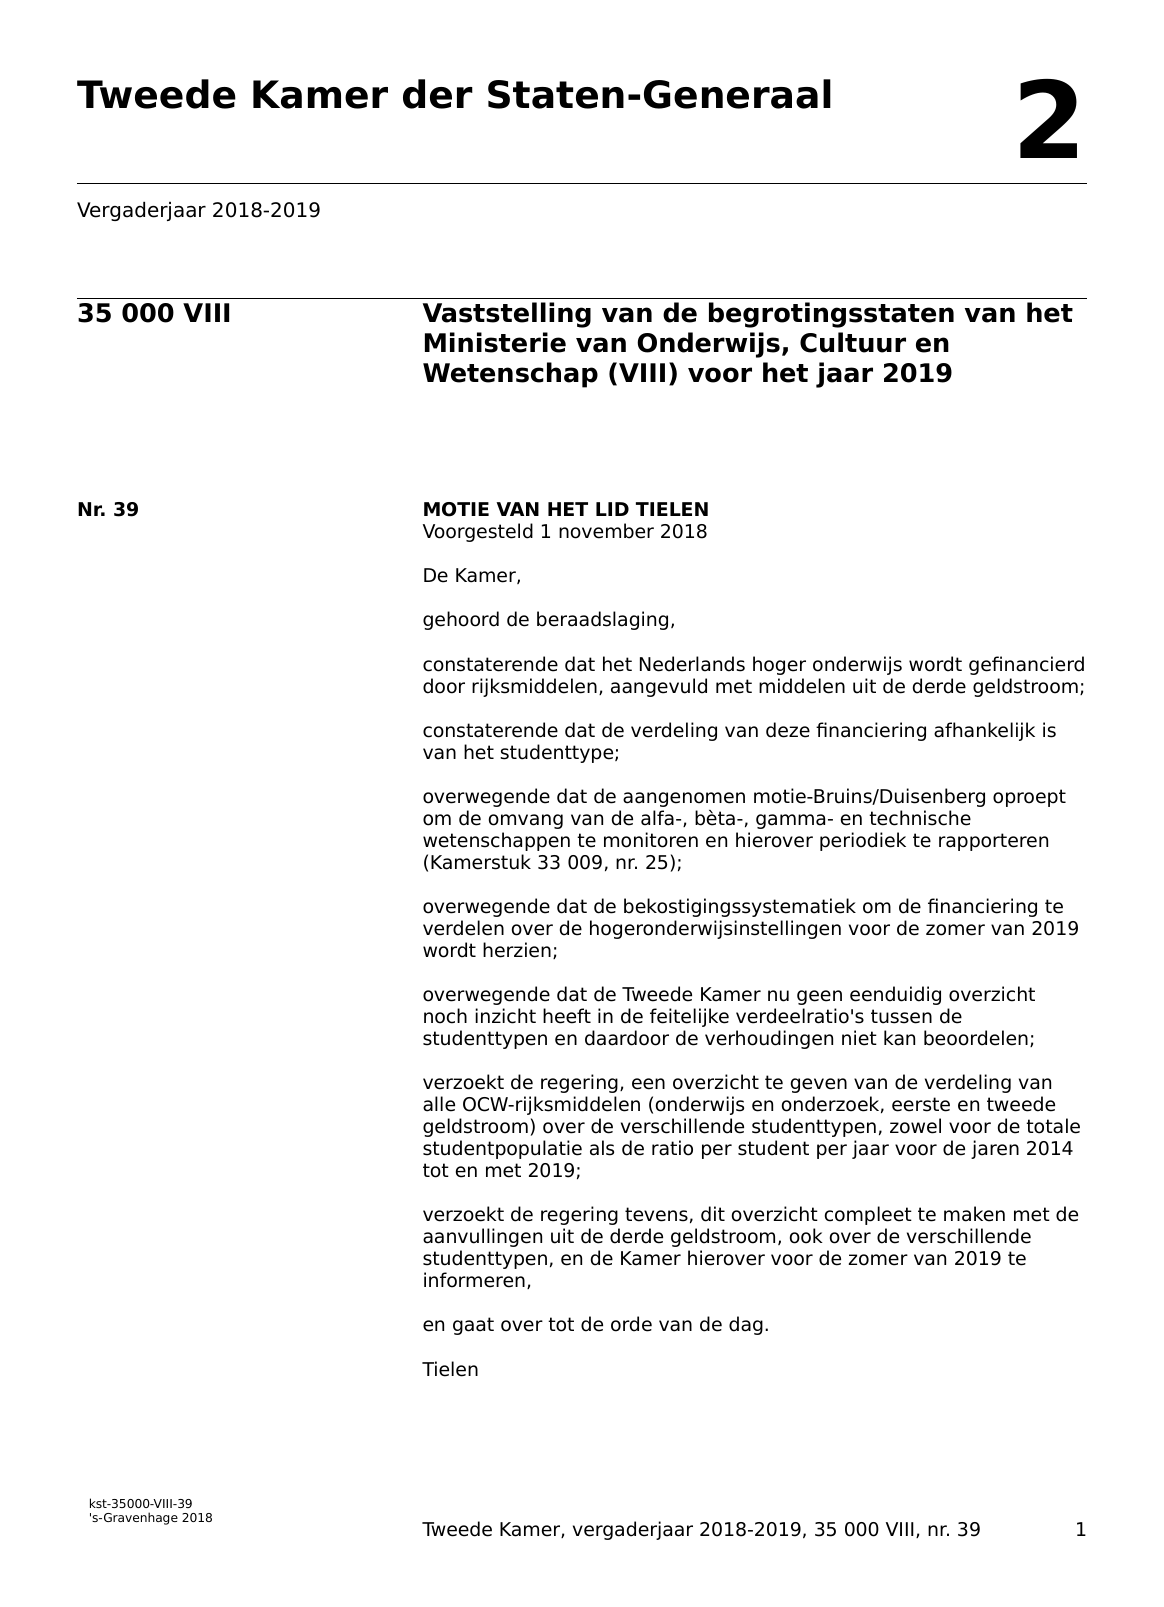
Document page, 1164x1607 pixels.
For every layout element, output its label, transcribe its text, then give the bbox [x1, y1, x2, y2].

text Voorgesteld 1 november 2018 [422, 521, 1087, 543]
text overwegende dat de aangenomen motie-Bruins/Duisenberg oproept om de omvang van de alfa-, bèta-, gamma- en technische wetenschappen te monitoren en hierover periodiek te rapporteren (Kamerstuk 33 009, nr. 25); [422, 786, 1087, 874]
text constaterende dat het Nederlands hoger onderwijs wordt gefinancierd door rijksmiddelen, aangevuld met middelen uit de derde geldstroom; [422, 653, 1087, 697]
subtitle 35 000 VIII Vaststelling van de begrotingsstaten van het Ministerie van Onderwijs, Cultuur en Wetenschap (VIII) voor het jaar 2019 [77, 299, 1087, 388]
text kst-35000-VIII-39 [88, 1497, 323, 1511]
text overwegende dat de Tweede Kamer nu geen eenduidig overzicht noch inzicht heeft in de feitelijke verdeelratio's tussen de studenttypen en daardoor de verhoudingen niet kan beoordelen; [422, 984, 1087, 1050]
text De Kamer, [422, 565, 1087, 587]
text verzoekt de regering tevens, dit overzicht compleet te maken met de aanvullingen uit de derde geldstroom, ook over de verschillende studenttypen, en de Kamer hierover voor de zomer van 2019 te informeren, [422, 1204, 1087, 1292]
subtitle Nr. 39 MOTIE VAN HET LID TIELEN [77, 499, 1087, 521]
table_cell Vergaderjaar 2018-2019 [77, 184, 1087, 298]
text gehoord de beraadslaging, [422, 609, 1087, 631]
text verzoekt de regering, een overzicht te geven van de verdeling van alle OCW-rijksmiddelen (onderwijs en onderzoek, eerste en tweede geldstroom) over de verschillende studenttypen, zowel voor de totale studentpopulatie als de ratio per student per jaar voor de jaren 2014 tot en met 2019; [422, 1072, 1087, 1182]
text 's-Gravenhage 2018 [88, 1511, 323, 1525]
text Tielen [422, 1358, 1087, 1381]
text overwegende dat de bekostigingssystematiek om de financiering te verdelen over de hogeronderwijsinstellingen voor de zomer van 2019 wordt herzien; [422, 896, 1087, 962]
text en gaat over tot de orde van de dag. [422, 1314, 1087, 1336]
text constaterende dat de verdeling van deze financiering afhankelijk is van het studenttype; [422, 720, 1087, 764]
table_header Tweede Kamer der Staten-Generaal [77, 59, 886, 183]
table_header 2 [886, 59, 1087, 183]
